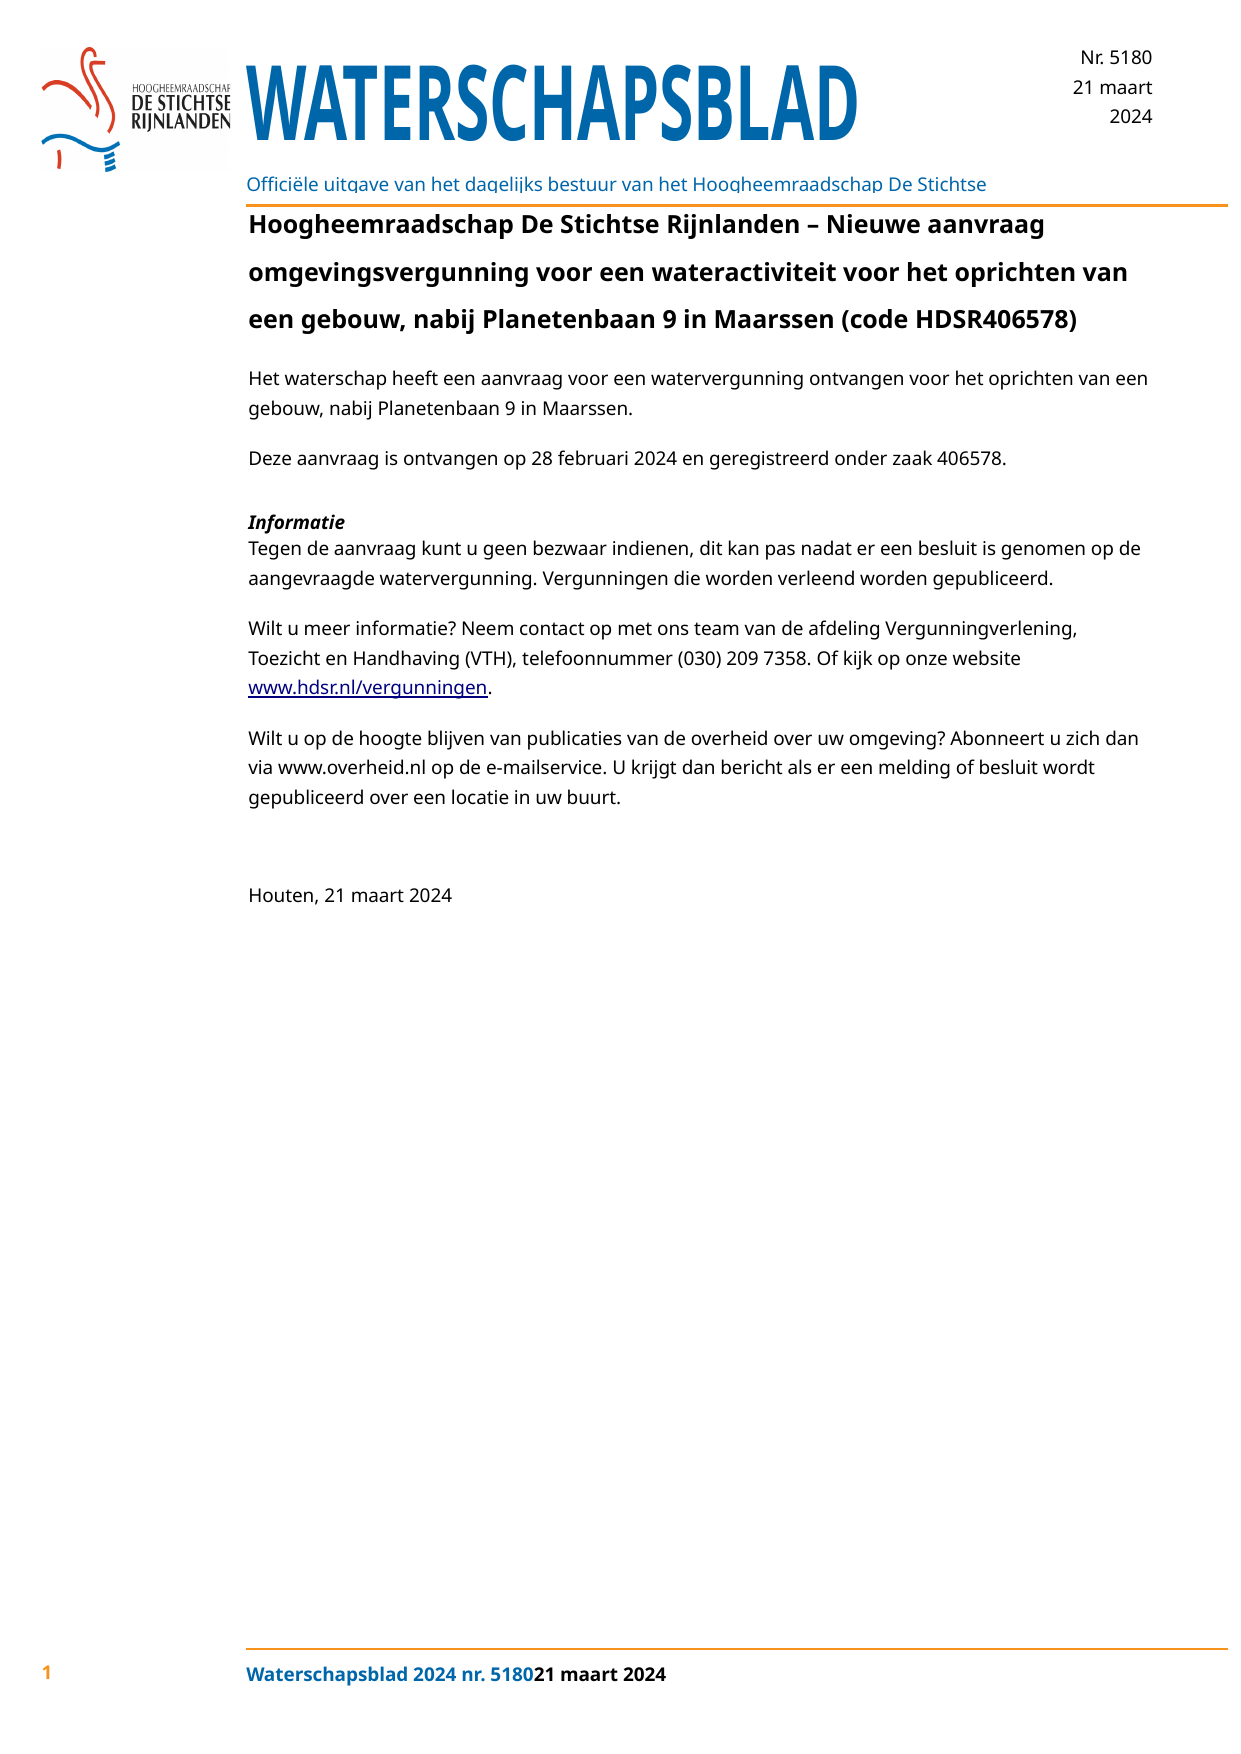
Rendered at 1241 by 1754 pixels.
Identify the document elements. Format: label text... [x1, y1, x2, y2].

text Wilt u op de hoogte blijven van publicaties van de overheid over uw omgeving? Abonneert u zich dan via www.overheid.nl op de e-mailservice. U krijgt dan bericht als er een melding of besluit wordt gepubliceerd over een locatie in uw buurt. [248, 725, 1152, 810]
text Het waterschap heeft een aanvraag voor een watervergunning ontvangen voor het oprichten van een gebouw, nabij Planetenbaan 9 in Maarssen. [248, 366, 1152, 421]
text Wilt u meer informatie? Neem contact op met ons team van de afdeling Vergunningverlening, Toezicht en Handhaving (VTH), telefoonnummer (030) 209 7358. Of kijk op onze website www.hdsr.nl/vergunningen. [248, 615, 1152, 700]
text Deze aanvraag is ontvangen op 28 februari 2024 en geregistreerd onder zaak 406578. [248, 446, 1152, 471]
text Hoogheemraadschap De Stichtse Rijnlanden – Nieuwe aanvraag omgevingsvergunning voor een wateractiviteit voor het oprichten van een gebouw, nabij Planetenbaan 9 in Maarssen (code HDSR406578) [248, 207, 1152, 336]
text Tegen de aanvraag kunt u geen bezwaar indienen, dit kan pas nadat er een besluit is genomen op de aangevraagde watervergunning. Vergunningen die worden verleend worden gepubliceerd. [248, 535, 1152, 591]
text Informatie [248, 509, 1152, 535]
text Houten, 21 maart 2024 [248, 882, 1152, 908]
picture [41, 47, 231, 172]
